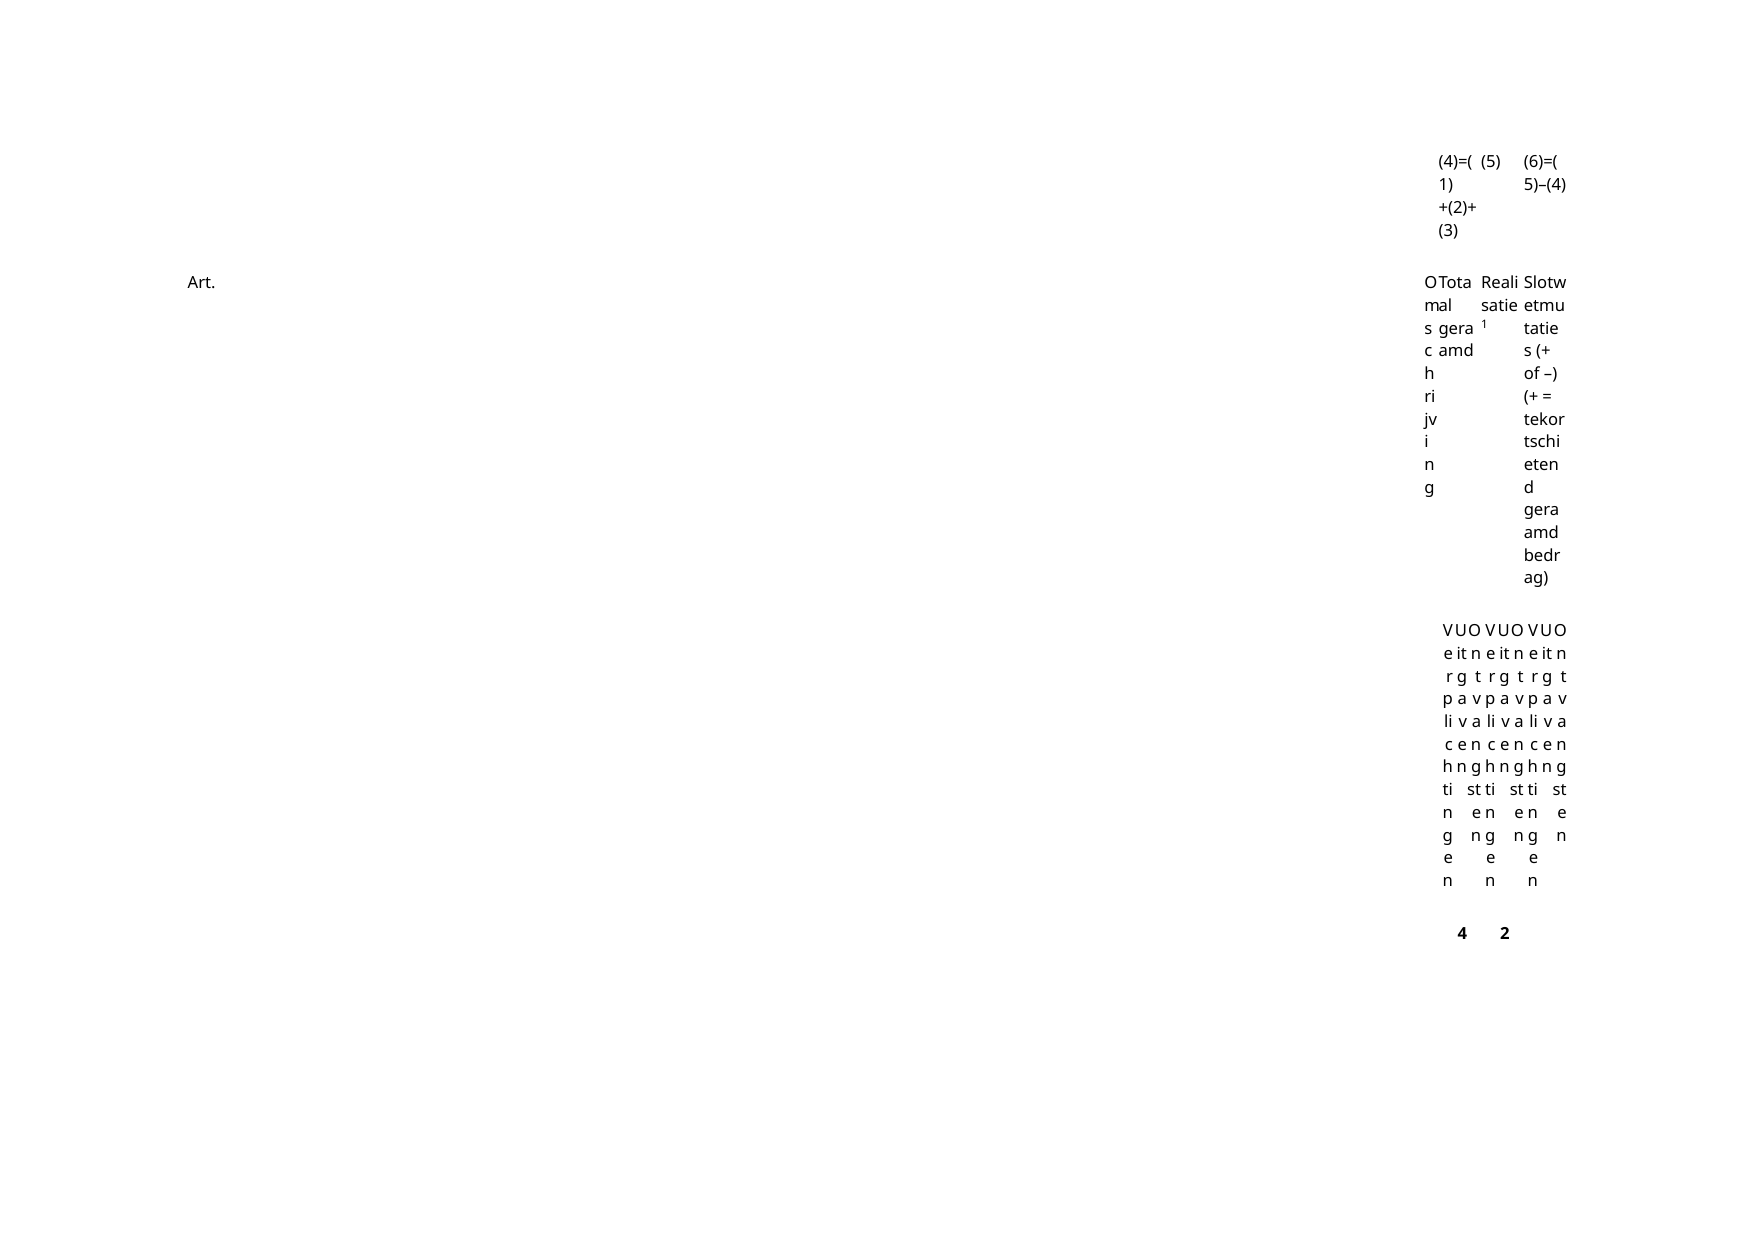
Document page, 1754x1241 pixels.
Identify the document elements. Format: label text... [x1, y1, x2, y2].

table_cell Totaal geraamd [1438, 271, 1481, 619]
table_cell Uitgaven [1495, 619, 1509, 921]
table_cell [1481, 921, 1495, 974]
table_cell [1424, 921, 1438, 974]
table_cell [1438, 974, 1452, 1032]
table_cell [188, 619, 1424, 921]
table_cell [1509, 974, 1523, 1032]
table_header (5) [1481, 150, 1523, 271]
table_cell Ontvangsten [1509, 619, 1523, 921]
table_header [188, 150, 1424, 271]
table_cell Uitgaven [1538, 619, 1552, 921]
table_cell [1538, 921, 1552, 974]
table_cell [1453, 974, 1467, 1032]
table_cell [1438, 921, 1452, 974]
table_cell [1467, 974, 1481, 1032]
table_cell [1495, 974, 1509, 1032]
table_cell [1481, 974, 1495, 1032]
table_cell Ontvangsten [1552, 619, 1566, 921]
table_header [1424, 150, 1438, 271]
table_cell Art. [188, 271, 1424, 619]
table_cell [1509, 921, 1523, 974]
table_cell Slotwetmutaties (+ of –) (+ = tekortschietend geraamd bedrag) [1524, 271, 1566, 619]
table_cell [188, 921, 1424, 974]
table_cell 4 [1453, 921, 1467, 974]
table_cell [188, 974, 1424, 1032]
table_cell [1538, 974, 1552, 1032]
table_header (4)=(1) +(2)+(3) [1438, 150, 1481, 271]
table_cell Verplichtingen [1524, 619, 1538, 921]
table_cell Verplichtingen [1481, 619, 1495, 921]
table_cell Verplichtingen [1438, 619, 1452, 921]
table_cell [1424, 974, 1438, 1032]
table_cell Uitgaven [1453, 619, 1467, 921]
table_cell Ontvangsten [1467, 619, 1481, 921]
table_cell [1424, 619, 1438, 921]
table_header (6)=(5)–(4) [1524, 150, 1566, 271]
table_cell Omschrijving [1424, 271, 1438, 619]
table_cell [1524, 974, 1538, 1032]
table_cell Realisatie1 [1481, 271, 1523, 619]
table_cell 2 [1495, 921, 1509, 974]
table_cell [1552, 974, 1566, 1032]
table_cell [1552, 921, 1566, 974]
table_cell [1467, 921, 1481, 974]
table_cell [1524, 921, 1538, 974]
